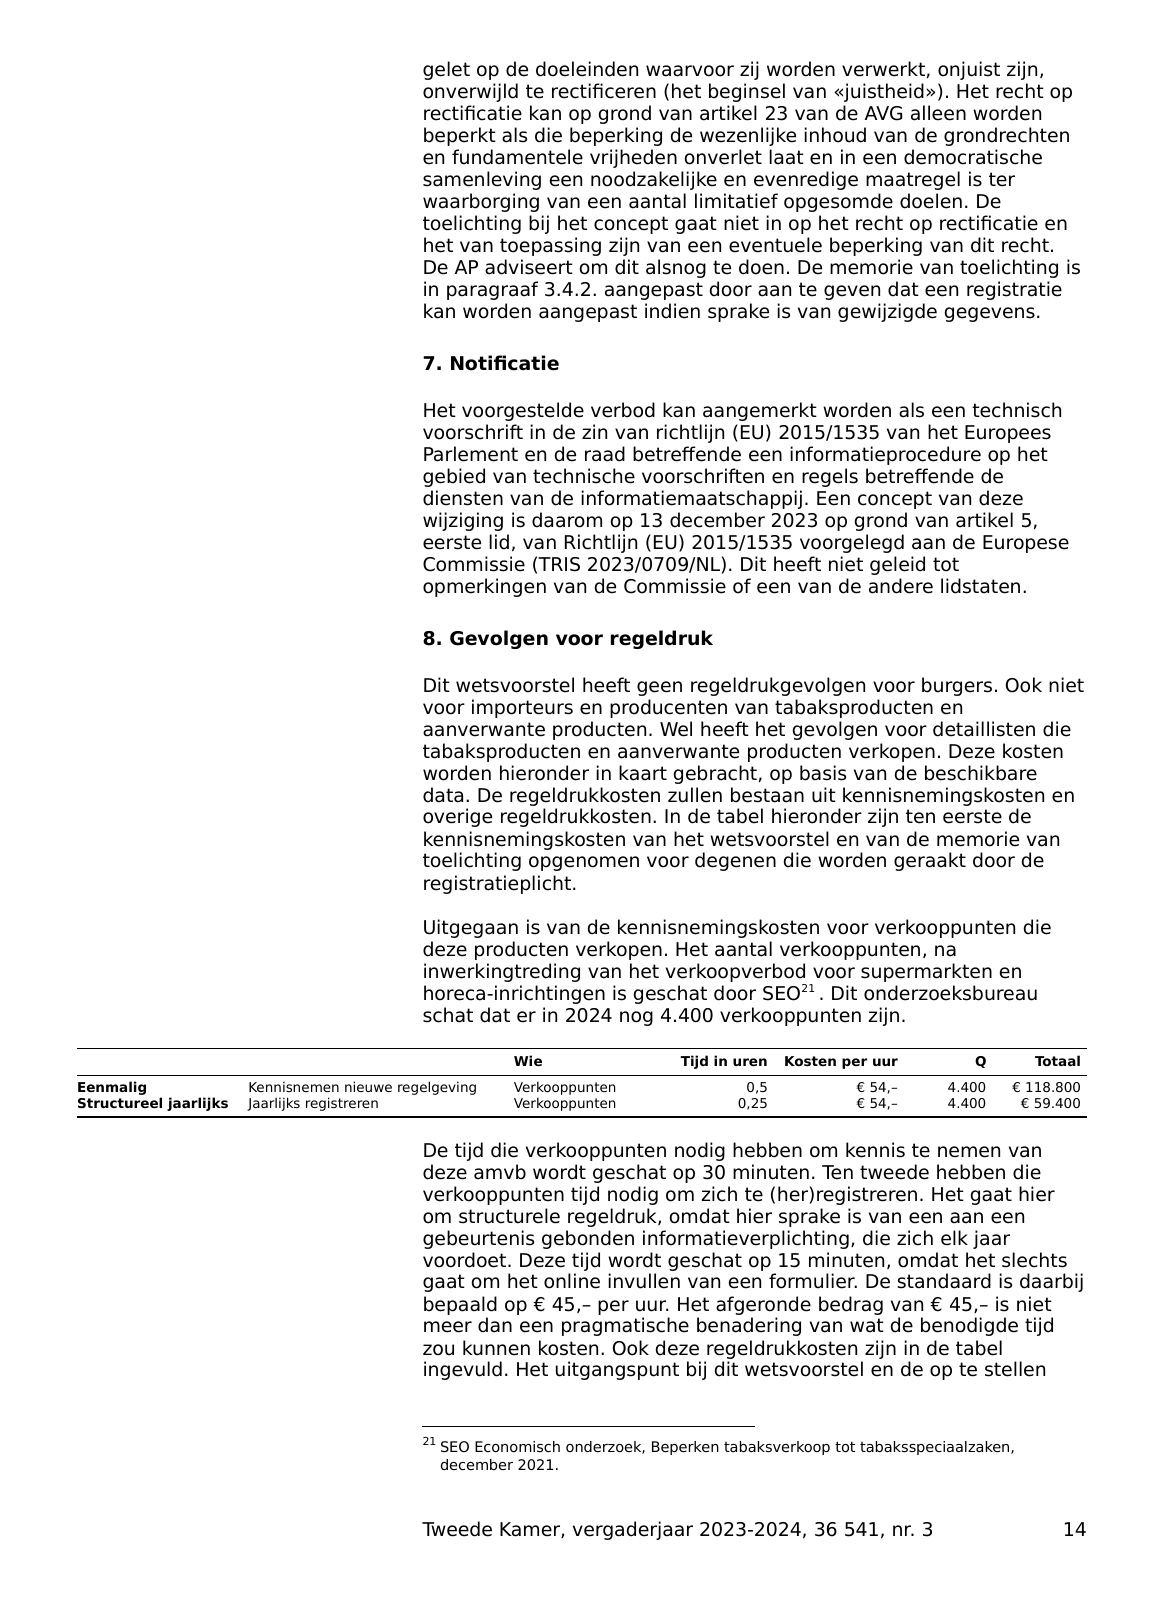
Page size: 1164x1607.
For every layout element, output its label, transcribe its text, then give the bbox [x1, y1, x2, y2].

table_cell Structureel jaarlijks [77, 1096, 242, 1116]
table_header Kosten per uur [774, 1049, 903, 1074]
table_header [242, 1049, 508, 1074]
table_cell 4.400 [904, 1076, 992, 1096]
table_cell Verkooppunten [508, 1076, 656, 1096]
text Uitgegaan is van de kennisnemingskosten voor verkooppunten die deze producten verkopen. Het aantal verkooppunten, na inwerkingtreding van het verkoopverbod voor supermarkten en horeca-inrichtingen is geschat door SEO. Dit onderzoeksbureau schat dat er in 2024 nog 4.400 verkooppunten zijn. [422, 917, 1087, 1026]
table_cell 0,5 [656, 1076, 773, 1096]
table_header Q [904, 1049, 992, 1074]
text Dit wetsvoorstel heeft geen regeldrukgevolgen voor burgers. Ook niet voor importeurs en producenten van tabaksproducten en aanverwante producten. Wel heeft het gevolgen voor detaillisten die tabaksproducten en aanverwante producten verkopen. Deze kosten worden hieronder in kaart gebracht, op basis van de beschikbare data. De regeldrukkosten zullen bestaan uit kennisnemingskosten en overige regeldrukkosten. In de tabel hieronder zijn ten eerste de kennisnemingskosten van het wetsvoorstel en van de memorie van toelichting opgenomen voor degenen die worden geraakt door de registratieplicht. [422, 674, 1087, 894]
table_cell € 118.800 [992, 1076, 1087, 1096]
table_cell 4.400 [904, 1096, 992, 1116]
table_header Tijd in uren [656, 1049, 773, 1074]
table_cell € 54,– [774, 1076, 903, 1096]
table_cell Eenmalig [77, 1076, 242, 1096]
subtitle 7. Notificatie [422, 353, 1087, 375]
text gelet op de doeleinden waarvoor zij worden verwerkt, onjuist zijn, onverwijld te rectificeren (het beginsel van «juistheid»). Het recht op rectificatie kan op grond van artikel 23 van de AVG alleen worden beperkt als die beperking de wezenlijke inhoud van de grondrechten en fundamentele vrijheden onverlet laat en in een democratische samenleving een noodzakelijke en evenredige maatregel is ter waarborging van een aantal limitatief opgesomde doelen. De toelichting bij het concept gaat niet in op het recht op rectificatie en het van toepassing zijn van een eventuele beperking van dit recht. De AP adviseert om dit alsnog te doen. De memorie van toelichting is in paragraaf 3.4.2. aangepast door aan te geven dat een registratie kan worden aangepast indien sprake is van gewijzigde gegevens. [422, 59, 1087, 323]
table_cell Verkooppunten [508, 1096, 656, 1116]
text Het voorgestelde verbod kan aangemerkt worden als een technisch voorschrift in de zin van richtlijn (EU) 2015/1535 van het Europees Parlement en de raad betreffende een informatieprocedure op het gebied van technische voorschriften en regels betreffende de diensten van de informatiemaatschappij. Een concept van deze wijziging is daarom op 13 december 2023 op grond van artikel 5, eerste lid, van Richtlijn (EU) 2015/1535 voorgelegd aan de Europese Commissie (TRIS 2023/0709/NL). Dit heeft niet geleid tot opmerkingen van de Commissie of een van de andere lidstaten. [422, 400, 1087, 598]
table_cell € 59.400 [992, 1096, 1087, 1116]
text SEO Economisch onderzoek, Beperken tabaksverkoop tot tabaksspeciaalzaken, december 2021. [422, 1435, 1087, 1474]
table_header Wie [508, 1049, 656, 1074]
table_cell € 54,– [774, 1096, 903, 1116]
table_header [77, 1049, 242, 1074]
table_cell Kennisnemen nieuwe regelgeving [242, 1076, 508, 1096]
text De tijd die verkooppunten nodig hebben om kennis te nemen van deze amvb wordt geschat op 30 minuten. Ten tweede hebben die verkooppunten tijd nodig om zich te (her)registreren. Het gaat hier om structurele regeldruk, omdat hier sprake is van een aan een gebeurtenis gebonden informatieverplichting, die zich elk jaar voordoet. Deze tijd wordt geschat op 15 minuten, omdat het slechts gaat om het online invullen van een formulier. De standaard is daarbij bepaald op € 45,– per uur. Het afgeronde bedrag van € 45,– is niet meer dan een pragmatische benadering van wat de benodigde tijd zou kunnen kosten. Ook deze regeldrukkosten zijn in de tabel ingevuld. Het uitgangspunt bij dit wetsvoorstel en de op te stellen [422, 1139, 1087, 1381]
subtitle 8. Gevolgen voor regeldruk [422, 628, 1087, 649]
table_header Totaal [992, 1049, 1087, 1074]
table_cell Jaarlijks registreren [242, 1096, 508, 1116]
table_cell 0,25 [656, 1096, 773, 1116]
